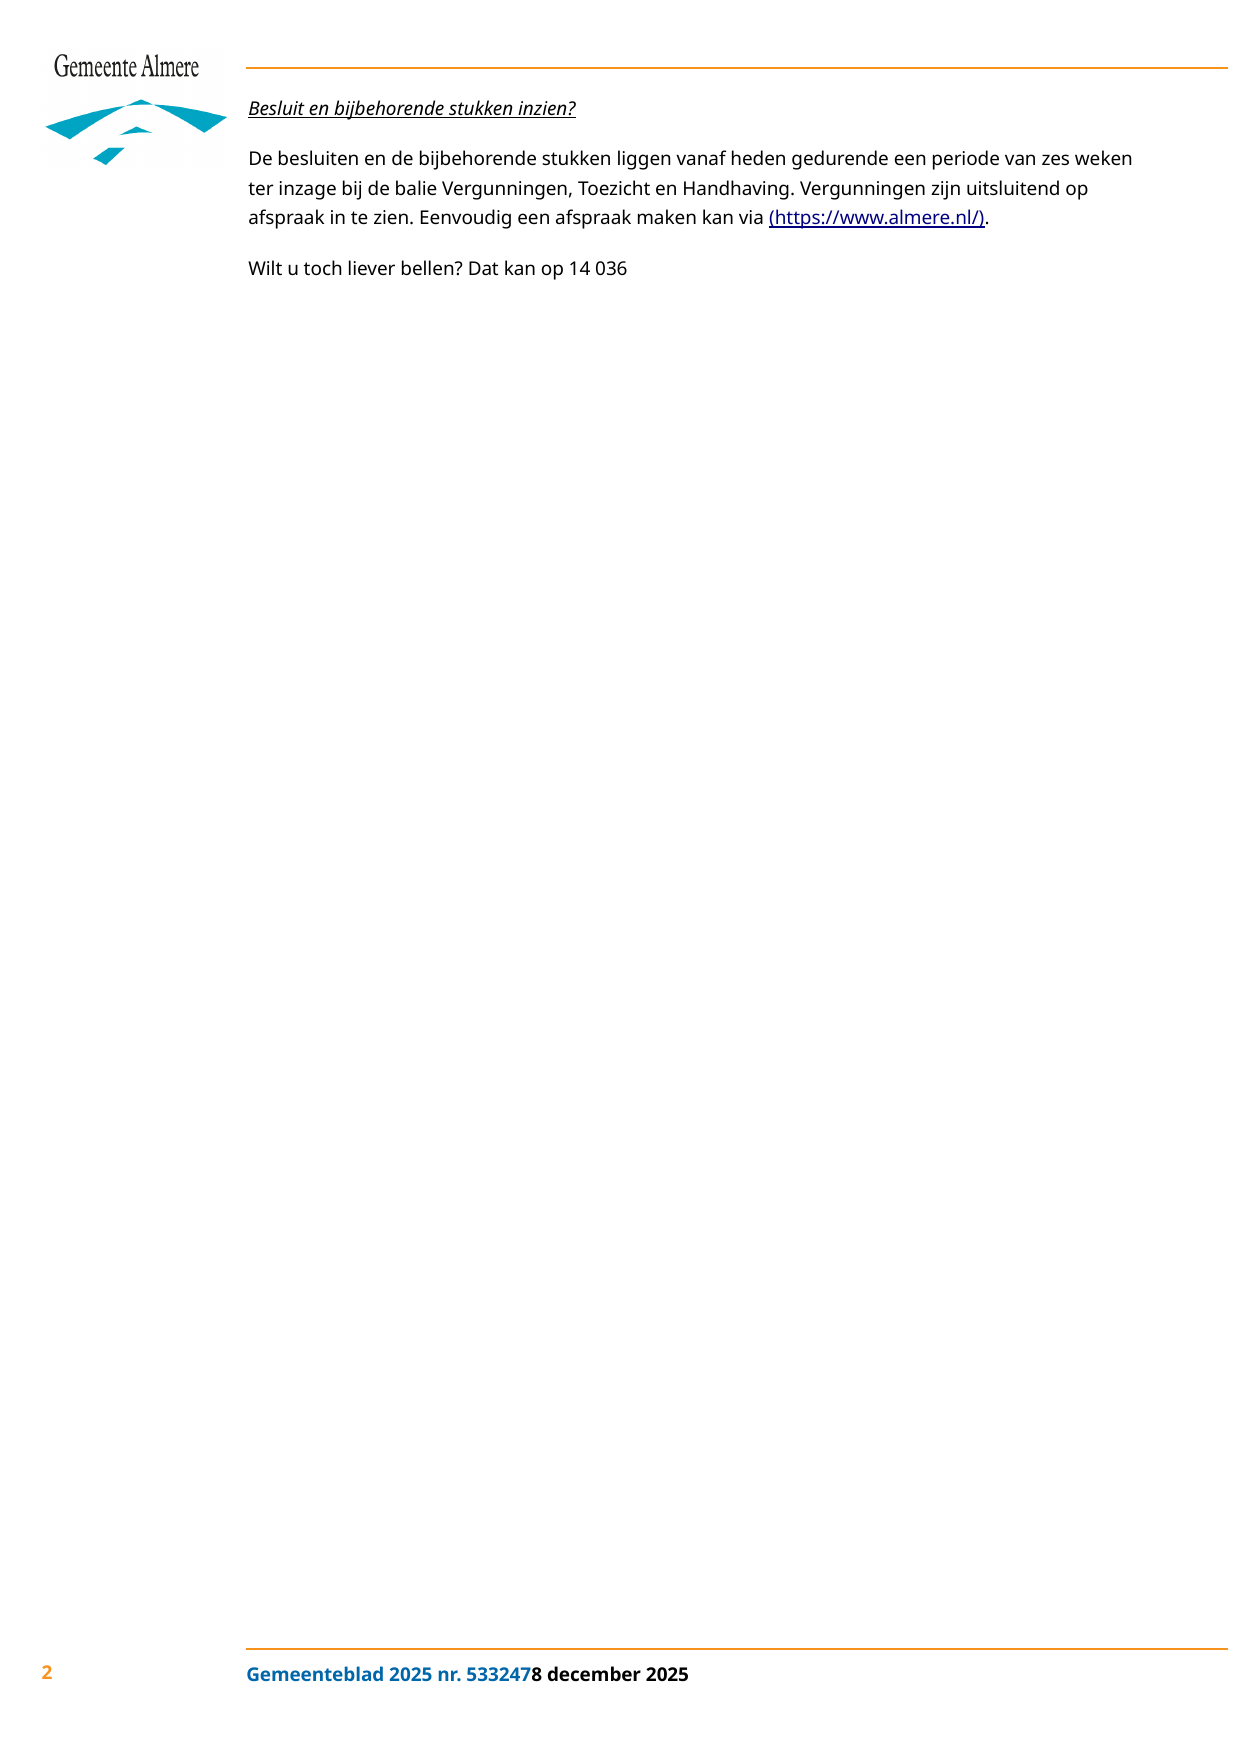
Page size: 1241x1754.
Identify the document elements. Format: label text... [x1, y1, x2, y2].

text De besluiten en de bijbehorende stukken liggen vanaf heden gedurende een periode van zes weken ter inzage bij de balie Vergunningen, Toezicht en Handhaving. Vergunningen zijn uitsluitend op afspraak in te zien. Eenvoudig een afspraak maken kan via (https://www.almere.nl/). [248, 145, 1152, 230]
picture [41, 47, 231, 172]
text Wilt u toch liever bellen? Dat kan op 14 036 [248, 255, 1152, 281]
text Besluit en bijbehorende stukken inzien? [248, 95, 1152, 121]
